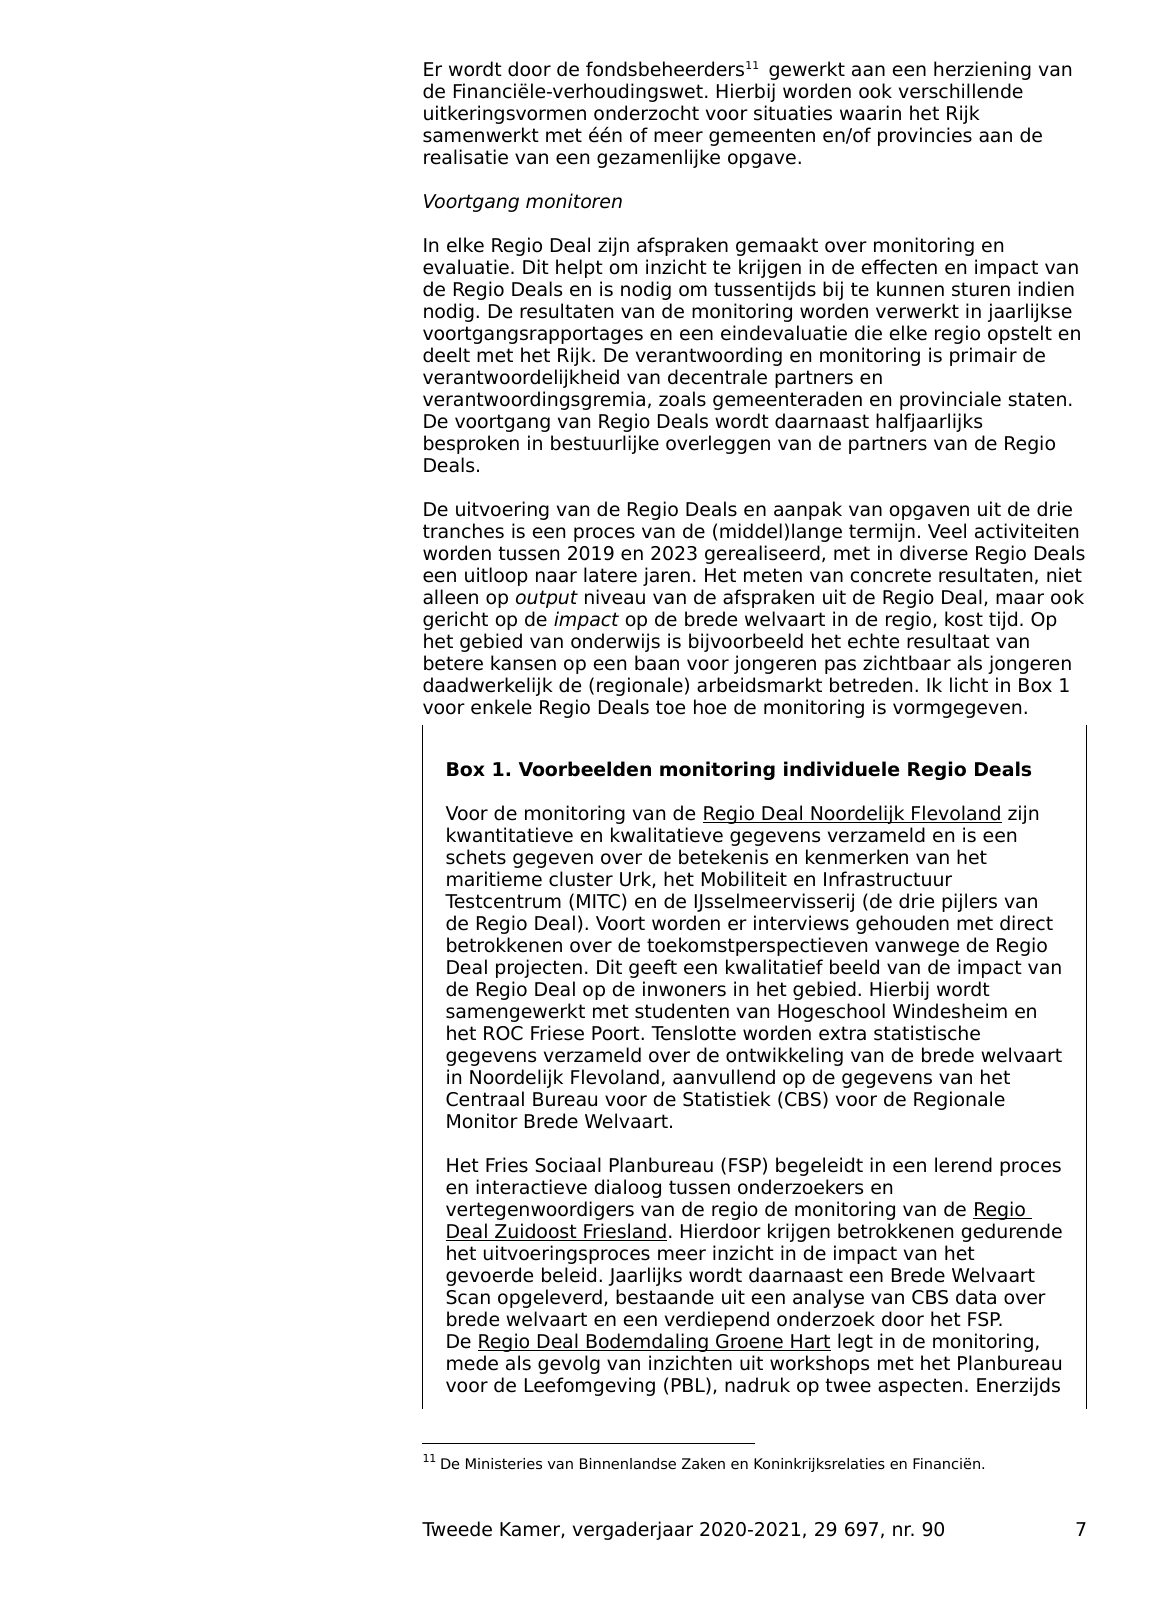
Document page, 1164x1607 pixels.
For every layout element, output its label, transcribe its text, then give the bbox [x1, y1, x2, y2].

text De Ministeries van Binnenlandse Zaken en Koninkrijksrelaties en Financiën. [422, 1452, 1087, 1474]
table_header Box 1. Voorbeelden monitoring individuele Regio Deals Voor de monitoring van de Regio Deal Noordelijk Flevoland zijn kwantitatieve en kwalitatieve gegevens verzameld en is een schets gegeven over de betekenis en kenmerken van het maritieme cluster Urk, het Mobiliteit en Infrastructuur Testcentrum (MITC) en de IJsselmeervisserij (de drie pijlers van de Regio Deal). Voort worden er interviews gehouden met direct betrokkenen over de toekomstperspectieven vanwege de Regio Deal projecten. Dit geeft een kwalitatief beeld van de impact van de Regio Deal op de inwoners in het gebied. Hierbij wordt samengewerkt met studenten van Hogeschool Windesheim en het ROC Friese Poort. Tenslotte worden extra statistische gegevens verzameld over de ontwikkeling van de brede welvaart in Noordelijk Flevoland, aanvullend op de gegevens van het Centraal Bureau voor de Statistiek (CBS) voor de Regionale Monitor Brede Welvaart. Het Fries Sociaal Planbureau (FSP) begeleidt in een lerend proces en interactieve dialoog tussen onderzoekers en vertegenwoordigers van de regio de monitoring van de Regio Deal Zuidoost Friesland. Hierdoor krijgen betrokkenen gedurende het uitvoeringsproces meer inzicht in de impact van het gevoerde beleid. Jaarlijks wordt daarnaast een Brede Welvaart Scan opgeleverd, bestaande uit een analyse van CBS data over brede welvaart en een verdiepend onderzoek door het FSP. De Regio Deal Bodemdaling Groene Hart legt in de monitoring, mede als gevolg van inzichten uit workshops met het Planbureau voor de Leefomgeving (PBL), nadruk op twee aspecten. Enerzijds [423, 725, 1086, 1408]
text Er wordt door de fondsbeheerders gewerkt aan een herziening van de Financiële-verhoudingswet. Hierbij worden ook verschillende uitkeringsvormen onderzocht voor situaties waarin het Rijk samenwerkt met één of meer gemeenten en/of provincies aan de realisatie van een gezamenlijke opgave. [422, 59, 1087, 169]
text In elke Regio Deal zijn afspraken gemaakt over monitoring en evaluatie. Dit helpt om inzicht te krijgen in de effecten en impact van de Regio Deals en is nodig om tussentijds bij te kunnen sturen indien nodig. De resultaten van de monitoring worden verwerkt in jaarlijkse voortgangsrapportages en een eindevaluatie die elke regio opstelt en deelt met het Rijk. De verantwoording en monitoring is primair de verantwoordelijkheid van decentrale partners en verantwoordingsgremia, zoals gemeenteraden en provinciale staten. De voortgang van Regio Deals wordt daarnaast halfjaarlijks besproken in bestuurlijke overleggen van de partners van de Regio Deals. [422, 235, 1087, 477]
text De uitvoering van de Regio Deals en aanpak van opgaven uit de drie tranches is een proces van de (middel)lange termijn. Veel activiteiten worden tussen 2019 en 2023 gerealiseerd, met in diverse Regio Deals een uitloop naar latere jaren. Het meten van concrete resultaten, niet alleen op output niveau van de afspraken uit de Regio Deal, maar ook gericht op de impact op de brede welvaart in de regio, kost tijd. Op het gebied van onderwijs is bijvoorbeeld het echte resultaat van betere kansen op een baan voor jongeren pas zichtbaar als jongeren daadwerkelijk de (regionale) arbeidsmarkt betreden. Ik licht in Box 1 voor enkele Regio Deals toe hoe de monitoring is vormgegeven. [422, 499, 1087, 719]
subtitle Voortgang monitoren [422, 191, 1087, 213]
